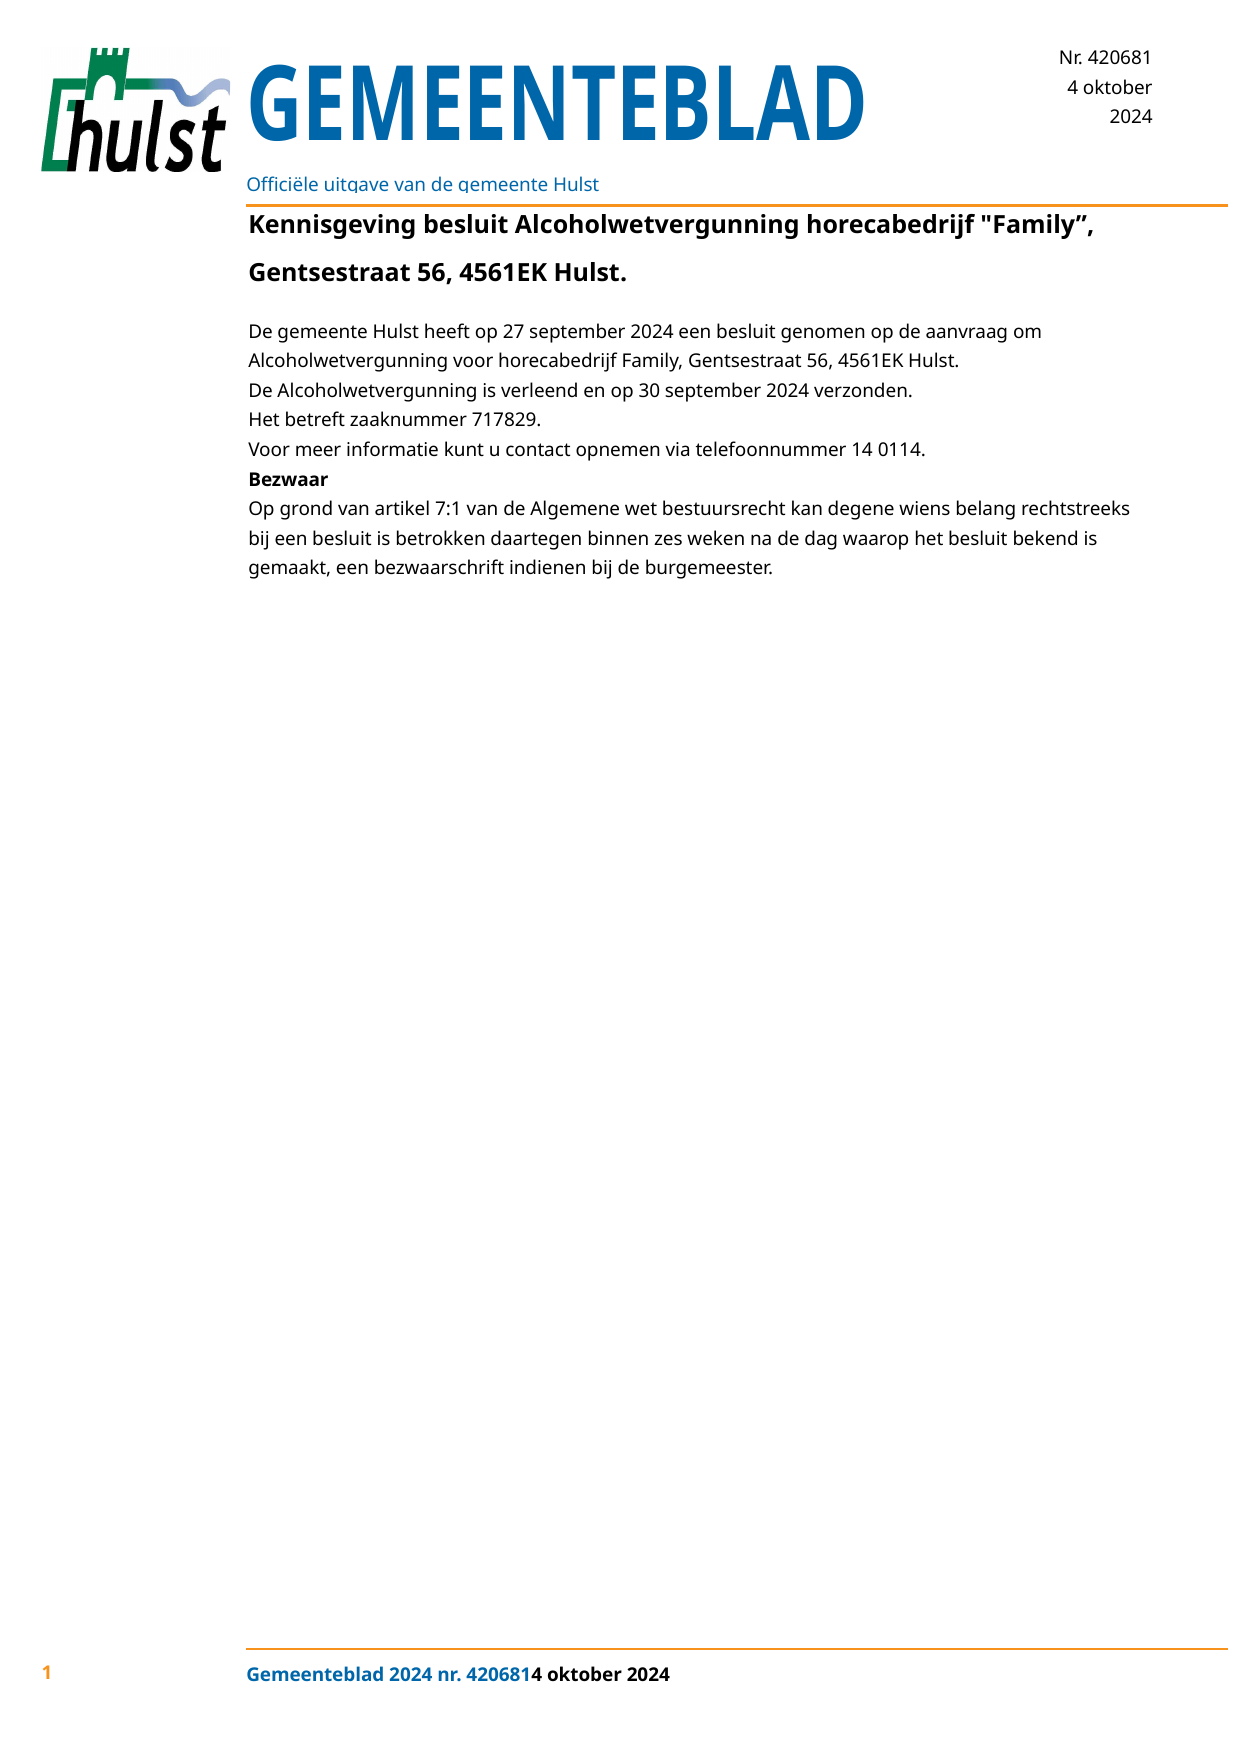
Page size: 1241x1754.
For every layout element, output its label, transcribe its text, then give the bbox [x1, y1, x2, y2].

text Voor meer informatie kunt u contact opnemen via telefoonnummer 14 0114. [248, 436, 1152, 462]
text De gemeente Hulst heeft op 27 september 2024 een besluit genomen op de aanvraag om Alcoholwetvergunning voor horecabedrijf Family, Gentsestraat 56, 4561EK Hulst. [248, 318, 1152, 373]
text De Alcoholwetvergunning is verleend en op 30 september 2024 verzonden. [248, 377, 1152, 403]
text Kennisgeving besluit Alcoholwetvergunning horecabedrijf "Family”, Gentsestraat 56, 4561EK Hulst. [248, 207, 1152, 288]
text Bezwaar [248, 466, 1152, 492]
text Op grond van artikel 7:1 van de Algemene wet bestuursrecht kan degene wiens belang rechtstreeks bij een besluit is betrokken daartegen binnen zes weken na de dag waarop het besluit bekend is gemaakt, een bezwaarschrift indienen bij de burgemeester. [248, 495, 1152, 580]
picture [41, 47, 231, 172]
text Het betreft zaaknummer 717829. [248, 407, 1152, 432]
